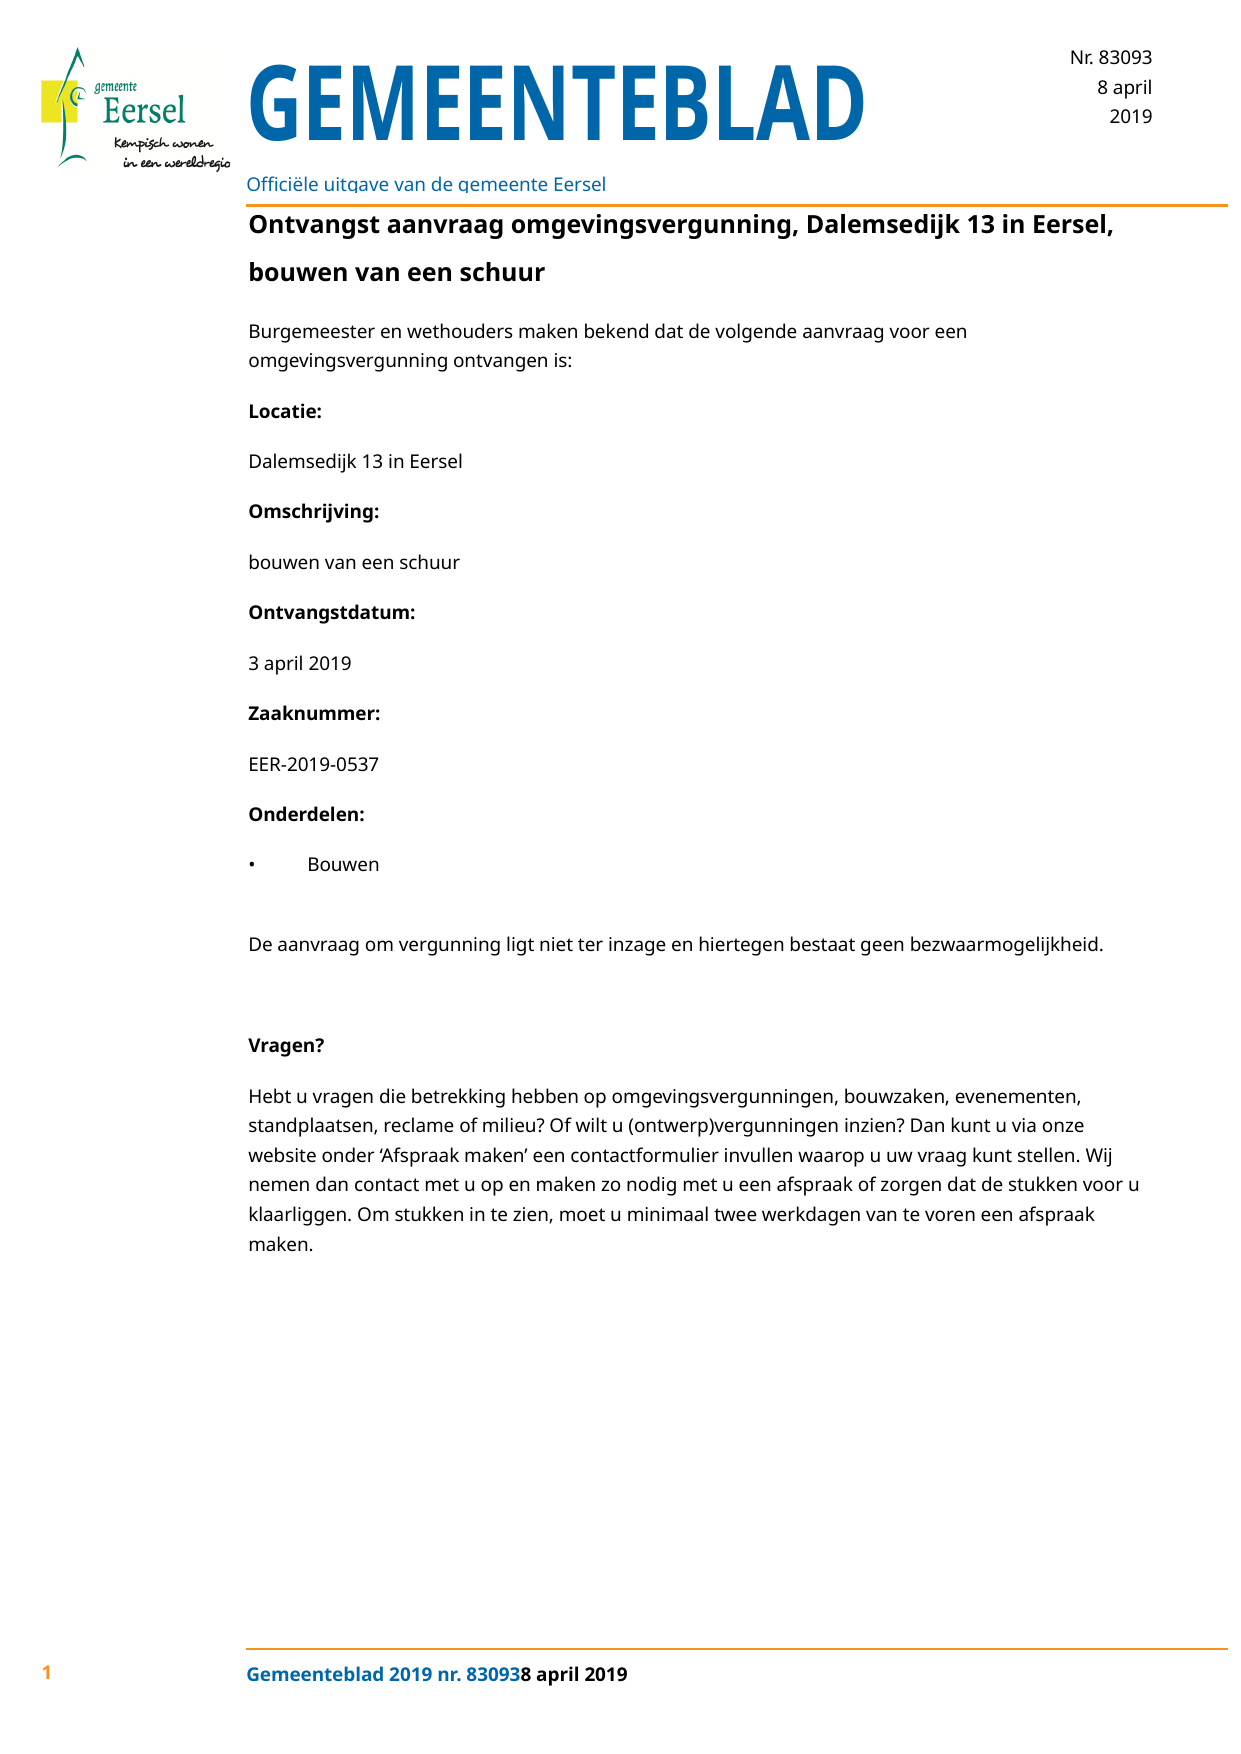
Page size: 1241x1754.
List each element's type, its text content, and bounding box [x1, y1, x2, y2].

text Omschrijving: [248, 499, 1152, 524]
text Onderdelen: [248, 801, 1152, 827]
text 3 april 2019 [248, 650, 1152, 676]
text bouwen van een schuur [248, 549, 1152, 575]
text Ontvangstdatum: [248, 599, 1152, 625]
text Ontvangst aanvraag omgevingsvergunning, Dalemsedijk 13 in Eersel, bouwen van een schuur [248, 207, 1152, 288]
picture [41, 47, 231, 172]
text Burgemeester en wethouders maken bekend dat de volgende aanvraag voor een omgevingsvergunning ontvangen is: [248, 318, 1152, 373]
text EER-2019-0537 [248, 751, 1152, 777]
text Locatie: [248, 398, 1152, 424]
text De aanvraag om vergunning ligt niet ter inzage en hiertegen bestaat geen bezwaarmogelijkheid. [248, 932, 1152, 957]
text Dalemsedijk 13 in Eersel [248, 448, 1152, 474]
text Vragen? [248, 1032, 1152, 1058]
list Bouwen [248, 852, 1152, 877]
text Zaaknummer: [248, 700, 1152, 726]
text Hebt u vragen die betrekking hebben op omgevingsvergunningen, bouwzaken, evenementen, standplaatsen, reclame of milieu? Of wilt u (ontwerp)vergunningen inzien? Dan kunt u via onze website onder ‘Afspraak maken’ een contactformulier invullen waarop u uw vraag kunt stellen. Wij nemen dan contact met u op en maken zo nodig met u een afspraak of zorgen dat de stukken voor u klaarliggen. Om stukken in te zien, moet u minimaal twee werkdagen van te voren een afspraak maken. [248, 1083, 1152, 1257]
